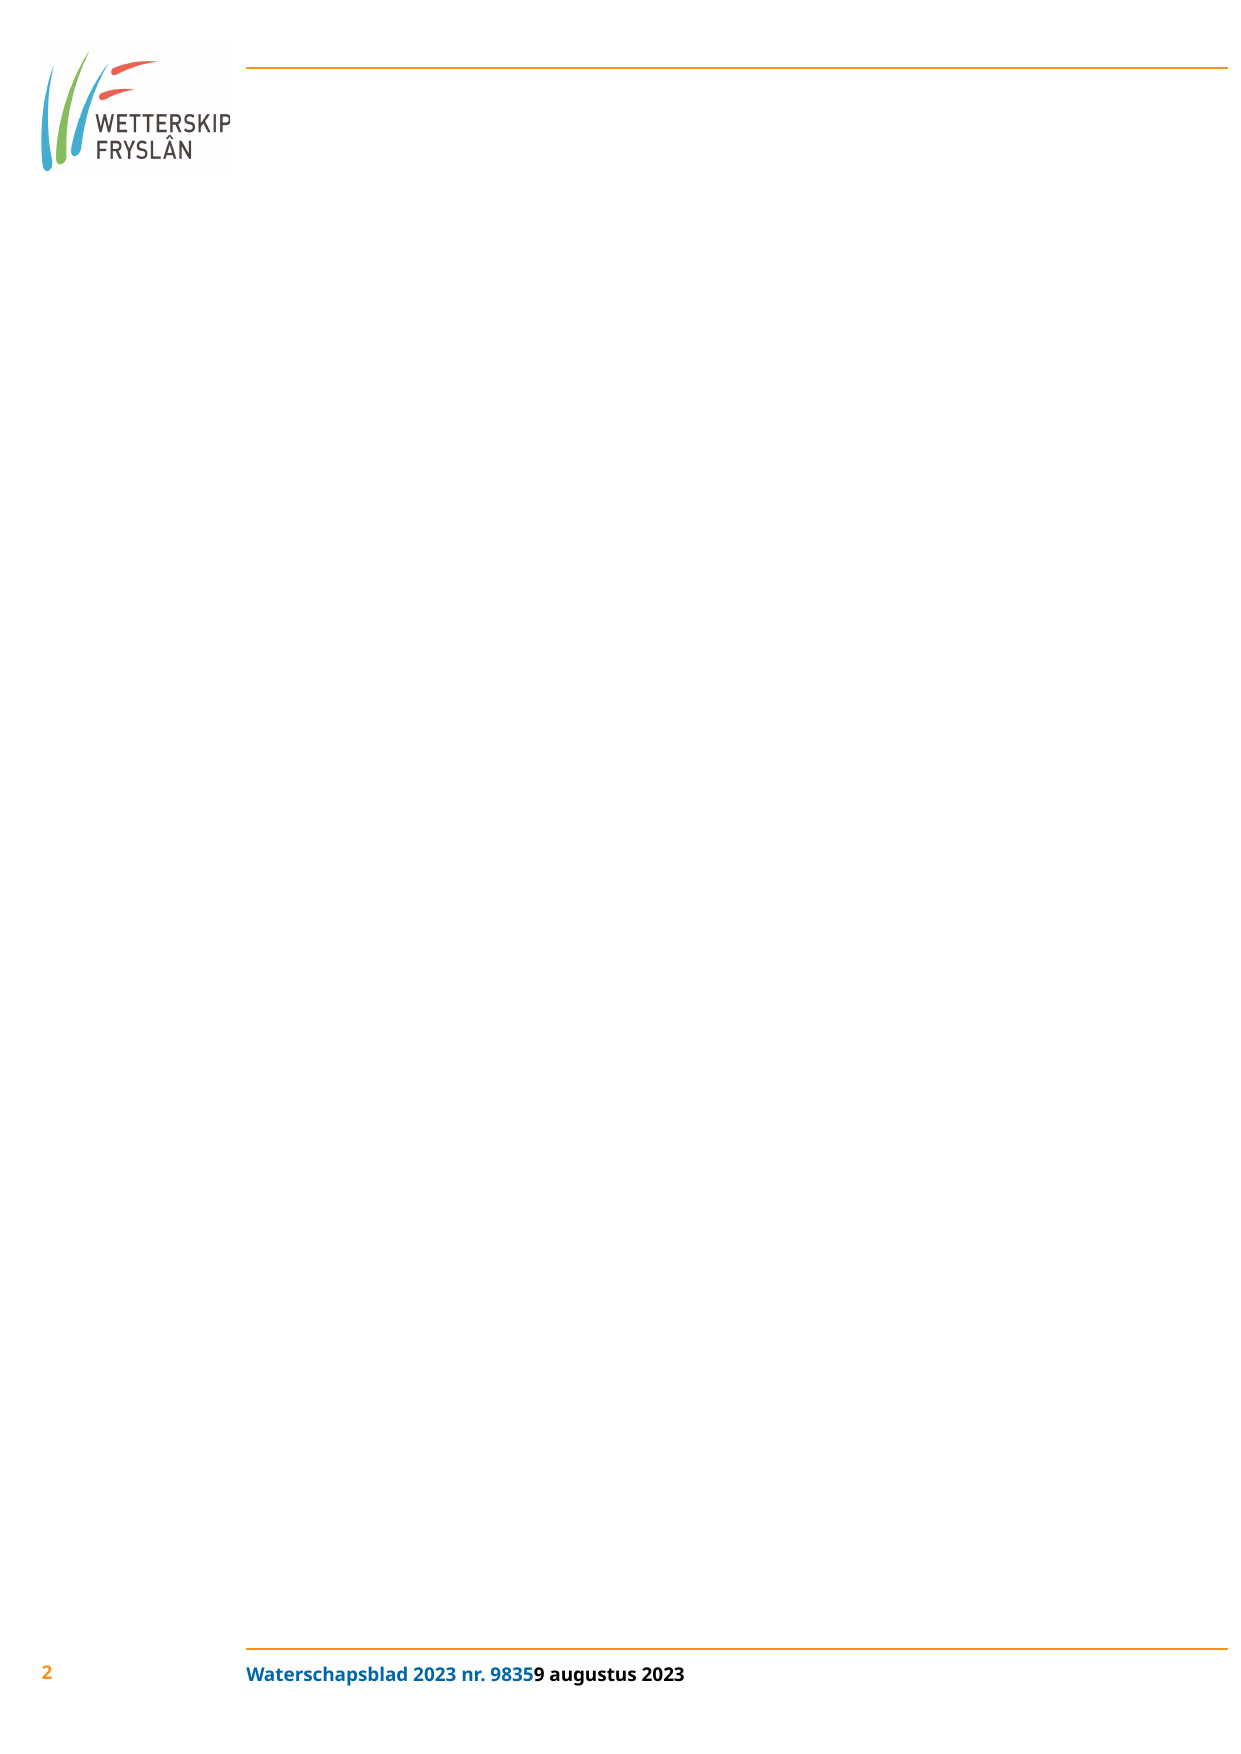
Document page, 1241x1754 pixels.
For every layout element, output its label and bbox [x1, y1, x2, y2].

picture [41, 47, 231, 172]
